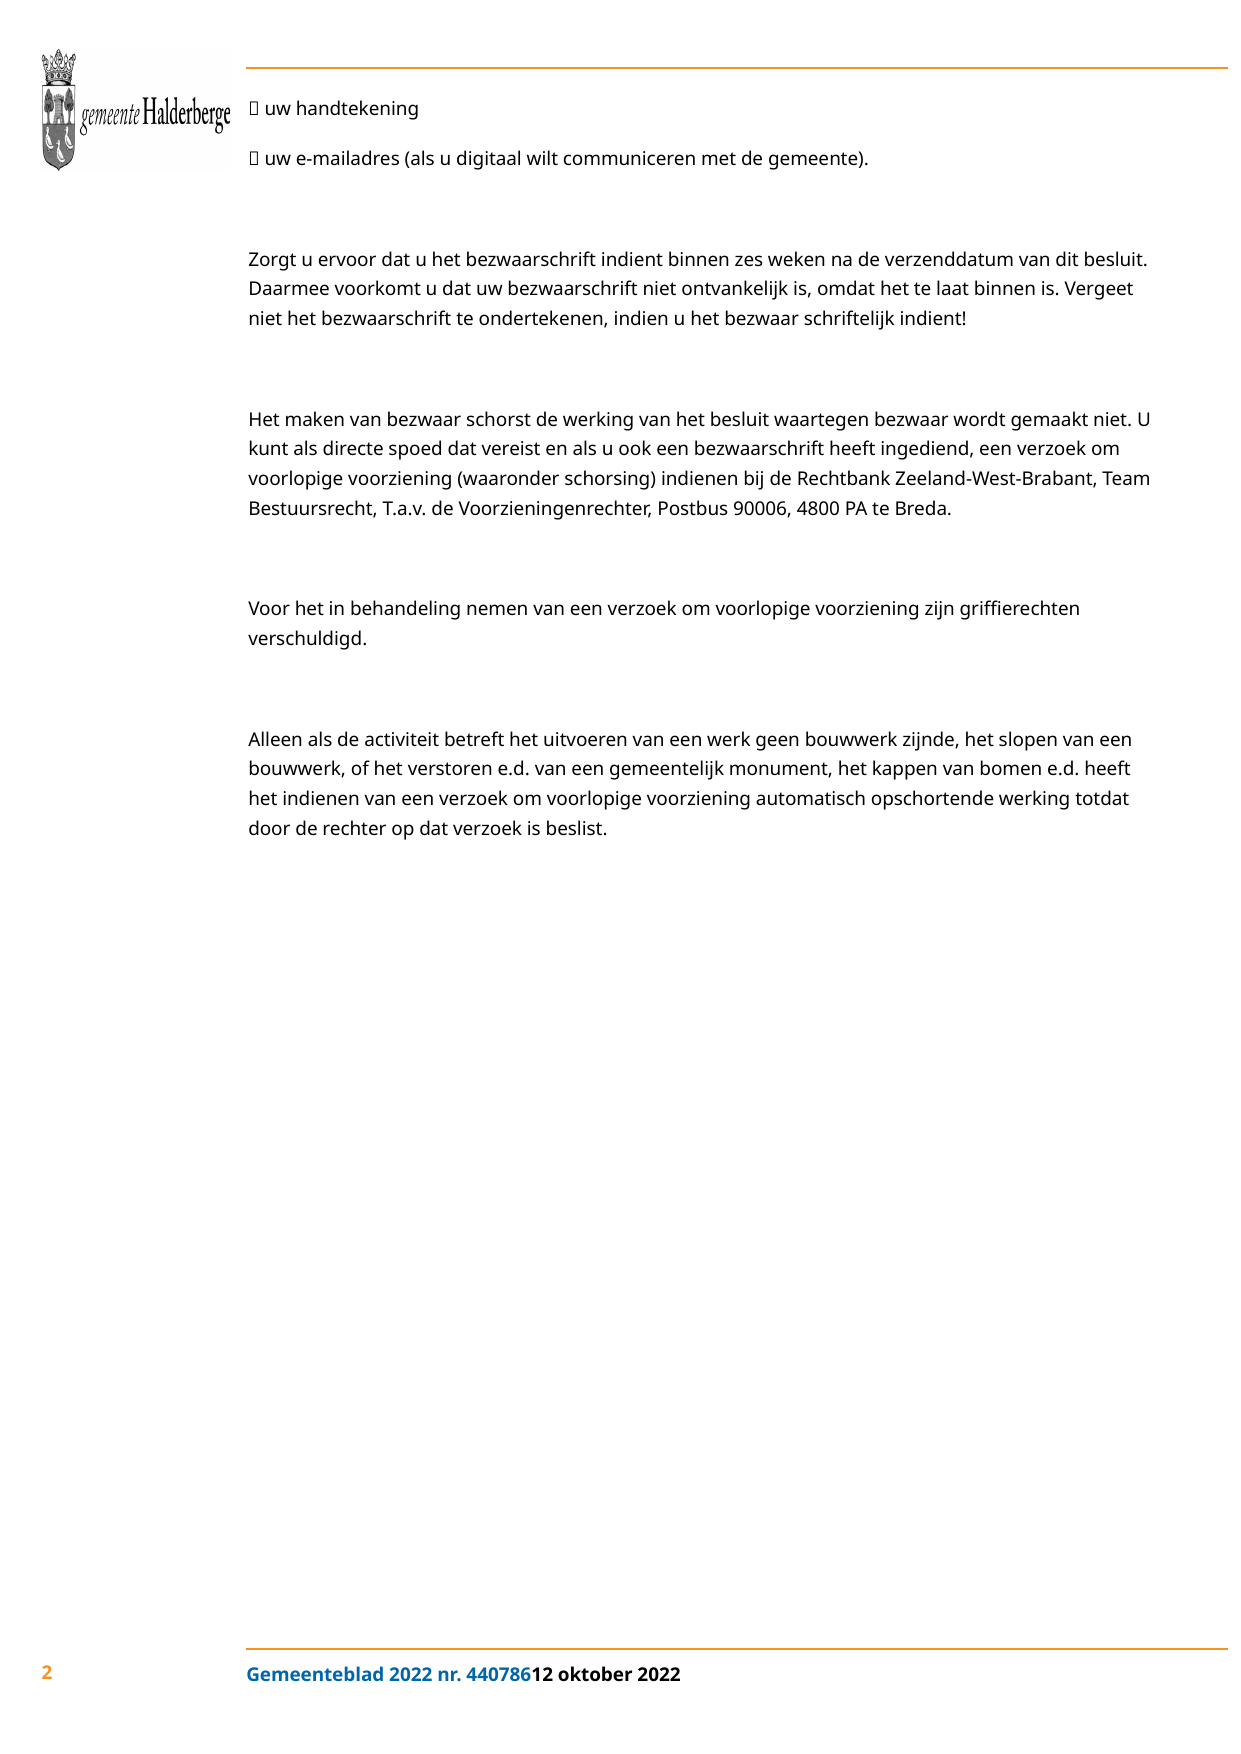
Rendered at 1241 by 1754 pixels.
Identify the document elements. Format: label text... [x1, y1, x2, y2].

text Alleen als de activiteit betreft het uitvoeren van een werk geen bouwwerk zijnde, het slopen van een bouwwerk, of het verstoren e.d. van een gemeentelijk monument, het kappen van bomen e.d. heeft het indienen van een verzoek om voorlopige voorziening automatisch opschortende werking totdat door de rechter op dat verzoek is beslist. [248, 726, 1152, 841]
text  uw e-mailadres (als u digitaal wilt communiceren met de gemeente). [248, 145, 1152, 171]
text Zorgt u ervoor dat u het bezwaarschrift indient binnen zes weken na de verzenddatum van dit besluit. Daarmee voorkomt u dat uw bezwaarschrift niet ontvankelijk is, omdat het te laat binnen is. Vergeet niet het bezwaarschrift te ondertekenen, indien u het bezwaar schriftelijk indient! [248, 246, 1152, 331]
picture [41, 47, 231, 172]
text Voor het in behandeling nemen van een verzoek om voorlopige voorziening zijn griffierechten verschuldigd. [248, 596, 1152, 651]
text Het maken van bezwaar schorst de werking van het besluit waartegen bezwaar wordt gemaakt niet. U kunt als directe spoed dat vereist en als u ook een bezwaarschrift heeft ingediend, een verzoek om voorlopige voorziening (waaronder schorsing) indienen bij de Rechtbank Zeeland-West-Brabant, Team Bestuursrecht, T.a.v. de Voorzieningenrechter, Postbus 90006, 4800 PA te Breda. [248, 406, 1152, 521]
text  uw handtekening [248, 95, 1152, 121]
